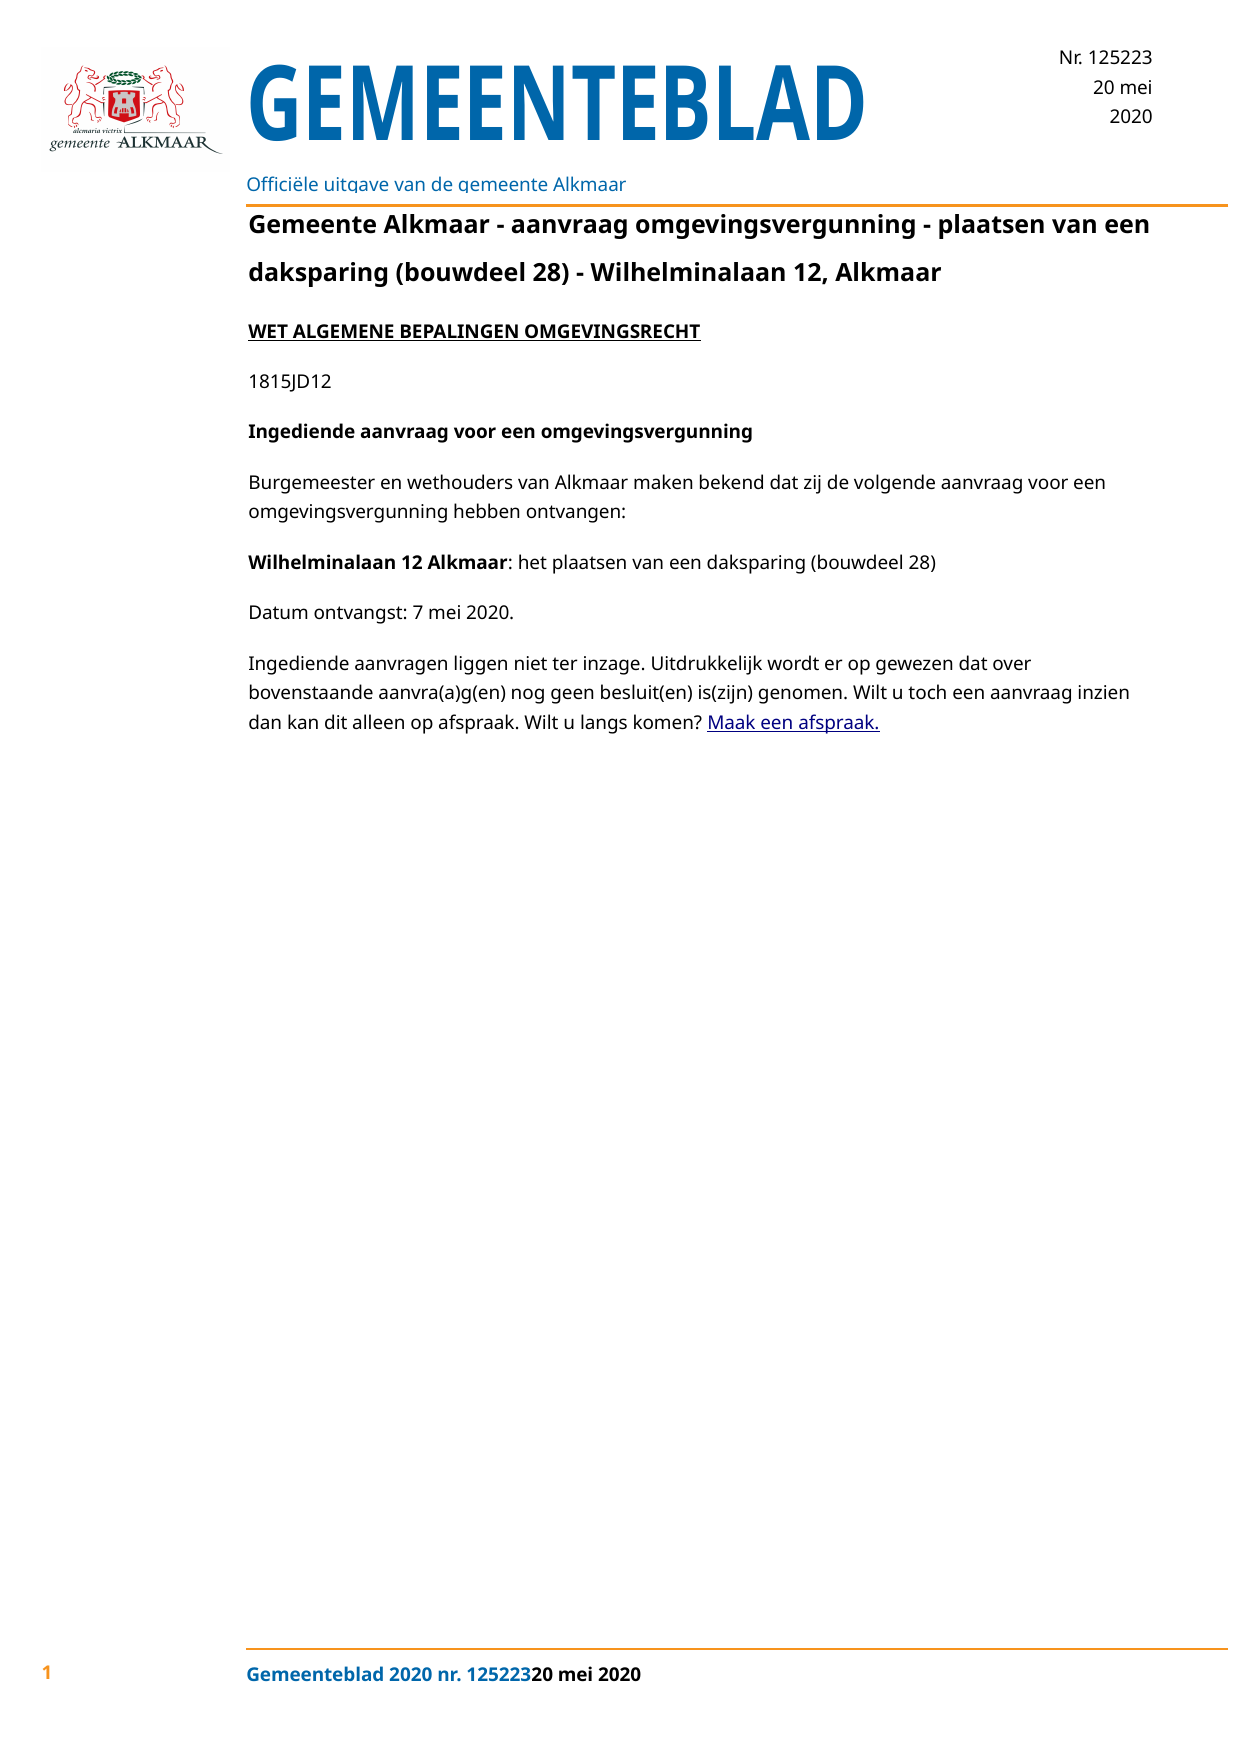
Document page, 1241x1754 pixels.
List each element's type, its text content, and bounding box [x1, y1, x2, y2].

text Gemeente Alkmaar - aanvraag omgevingsvergunning - plaatsen van een daksparing (bouwdeel 28) - Wilhelminalaan 12, Alkmaar [248, 207, 1152, 288]
text Burgemeester en wethouders van Alkmaar maken bekend dat zij de volgende aanvraag voor een omgevingsvergunning hebben ontvangen: [248, 469, 1152, 524]
text 1815JD12 [248, 368, 1152, 394]
text Ingediende aanvragen liggen niet ter inzage. Uitdrukkelijk wordt er op gewezen dat over bovenstaande aanvra(a)g(en) nog geen besluit(en) is(zijn) genomen. Wilt u toch een aanvraag inzien dan kan dit alleen op afspraak. Wilt u langs komen? Maak een afspraak. [248, 650, 1152, 735]
picture [41, 47, 231, 172]
text Ingediende aanvraag voor een omgevingsvergunning [248, 419, 1152, 444]
text WET ALGEMENE BEPALINGEN OMGEVINGSRECHT [248, 318, 1152, 344]
text Wilhelminalaan 12 Alkmaar: het plaatsen van een daksparing (bouwdeel 28) [248, 549, 1152, 575]
text Datum ontvangst: 7 mei 2020. [248, 599, 1152, 625]
